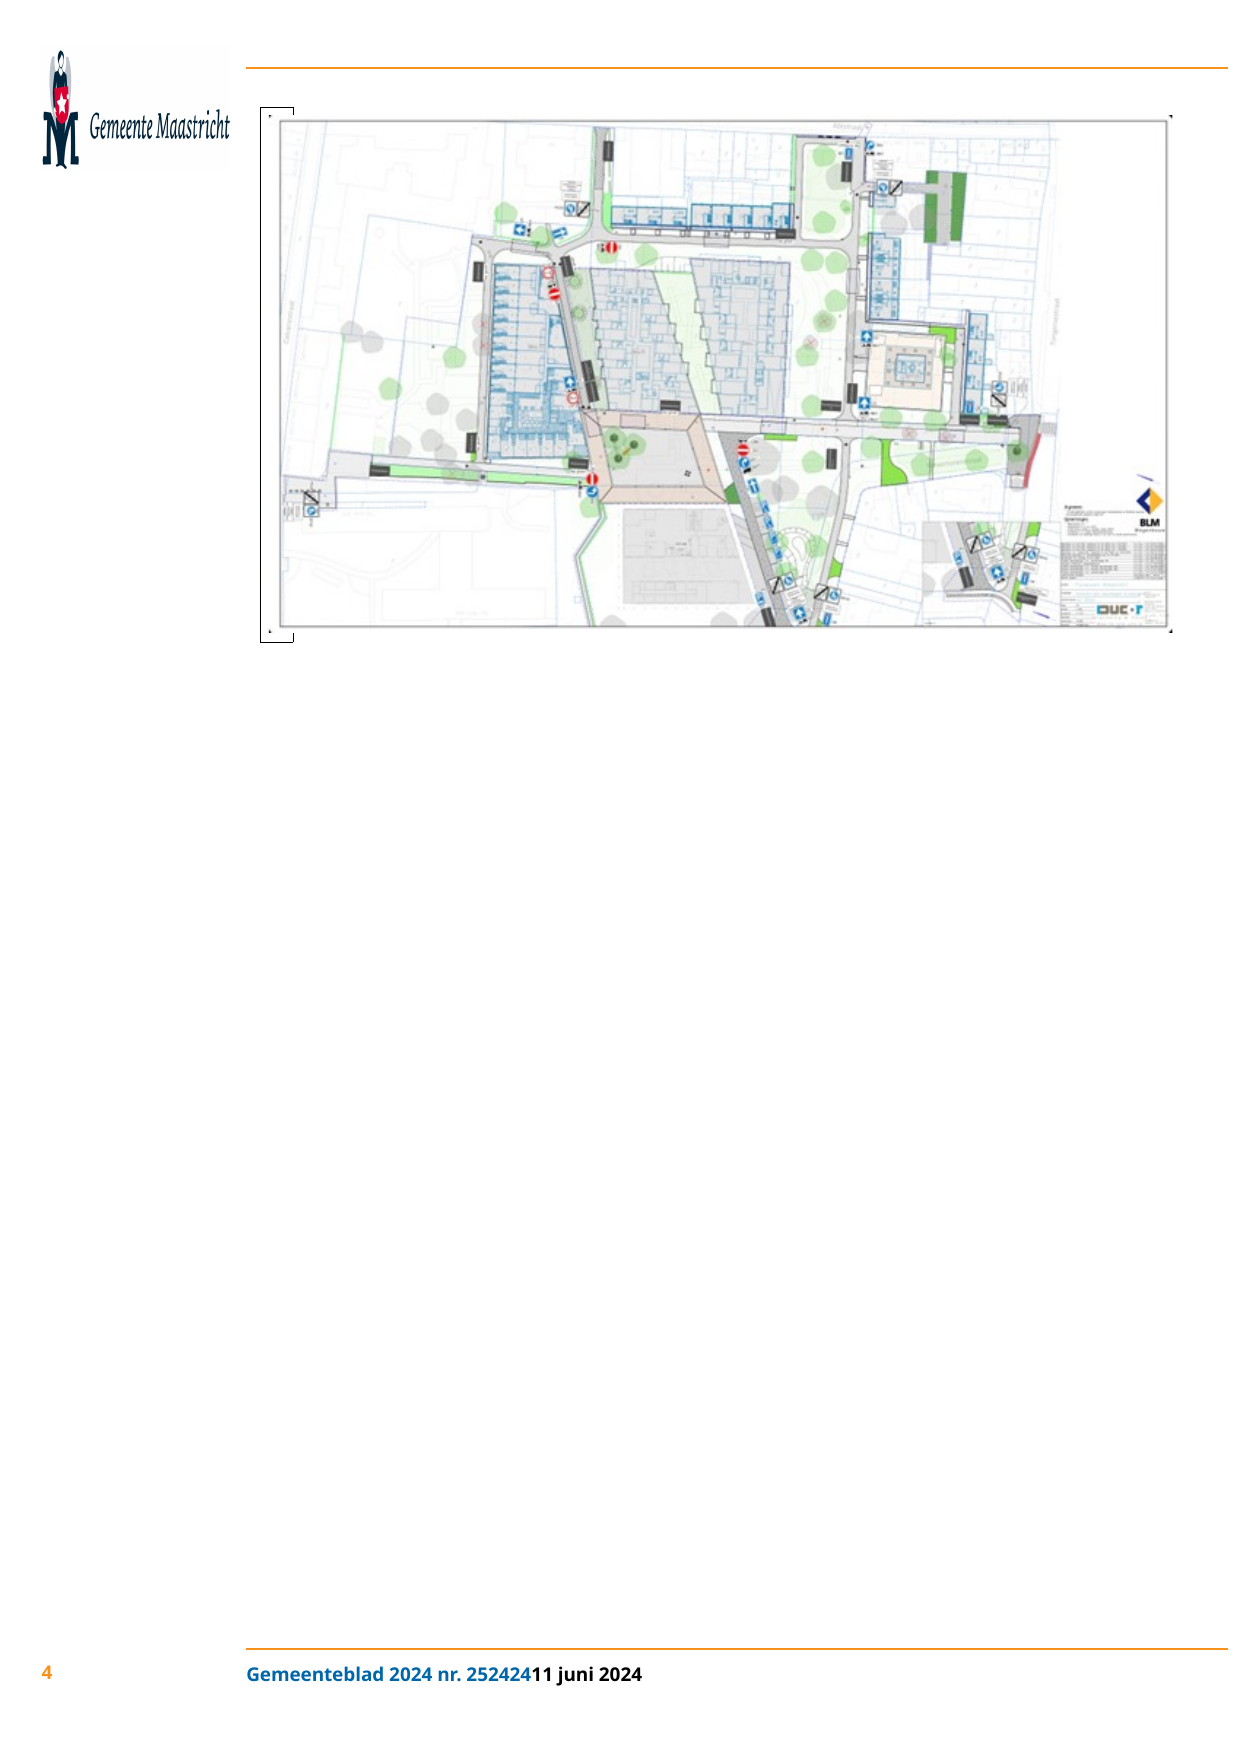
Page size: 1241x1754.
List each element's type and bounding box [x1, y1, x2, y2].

picture [268, 115, 1173, 633]
picture [41, 47, 231, 172]
